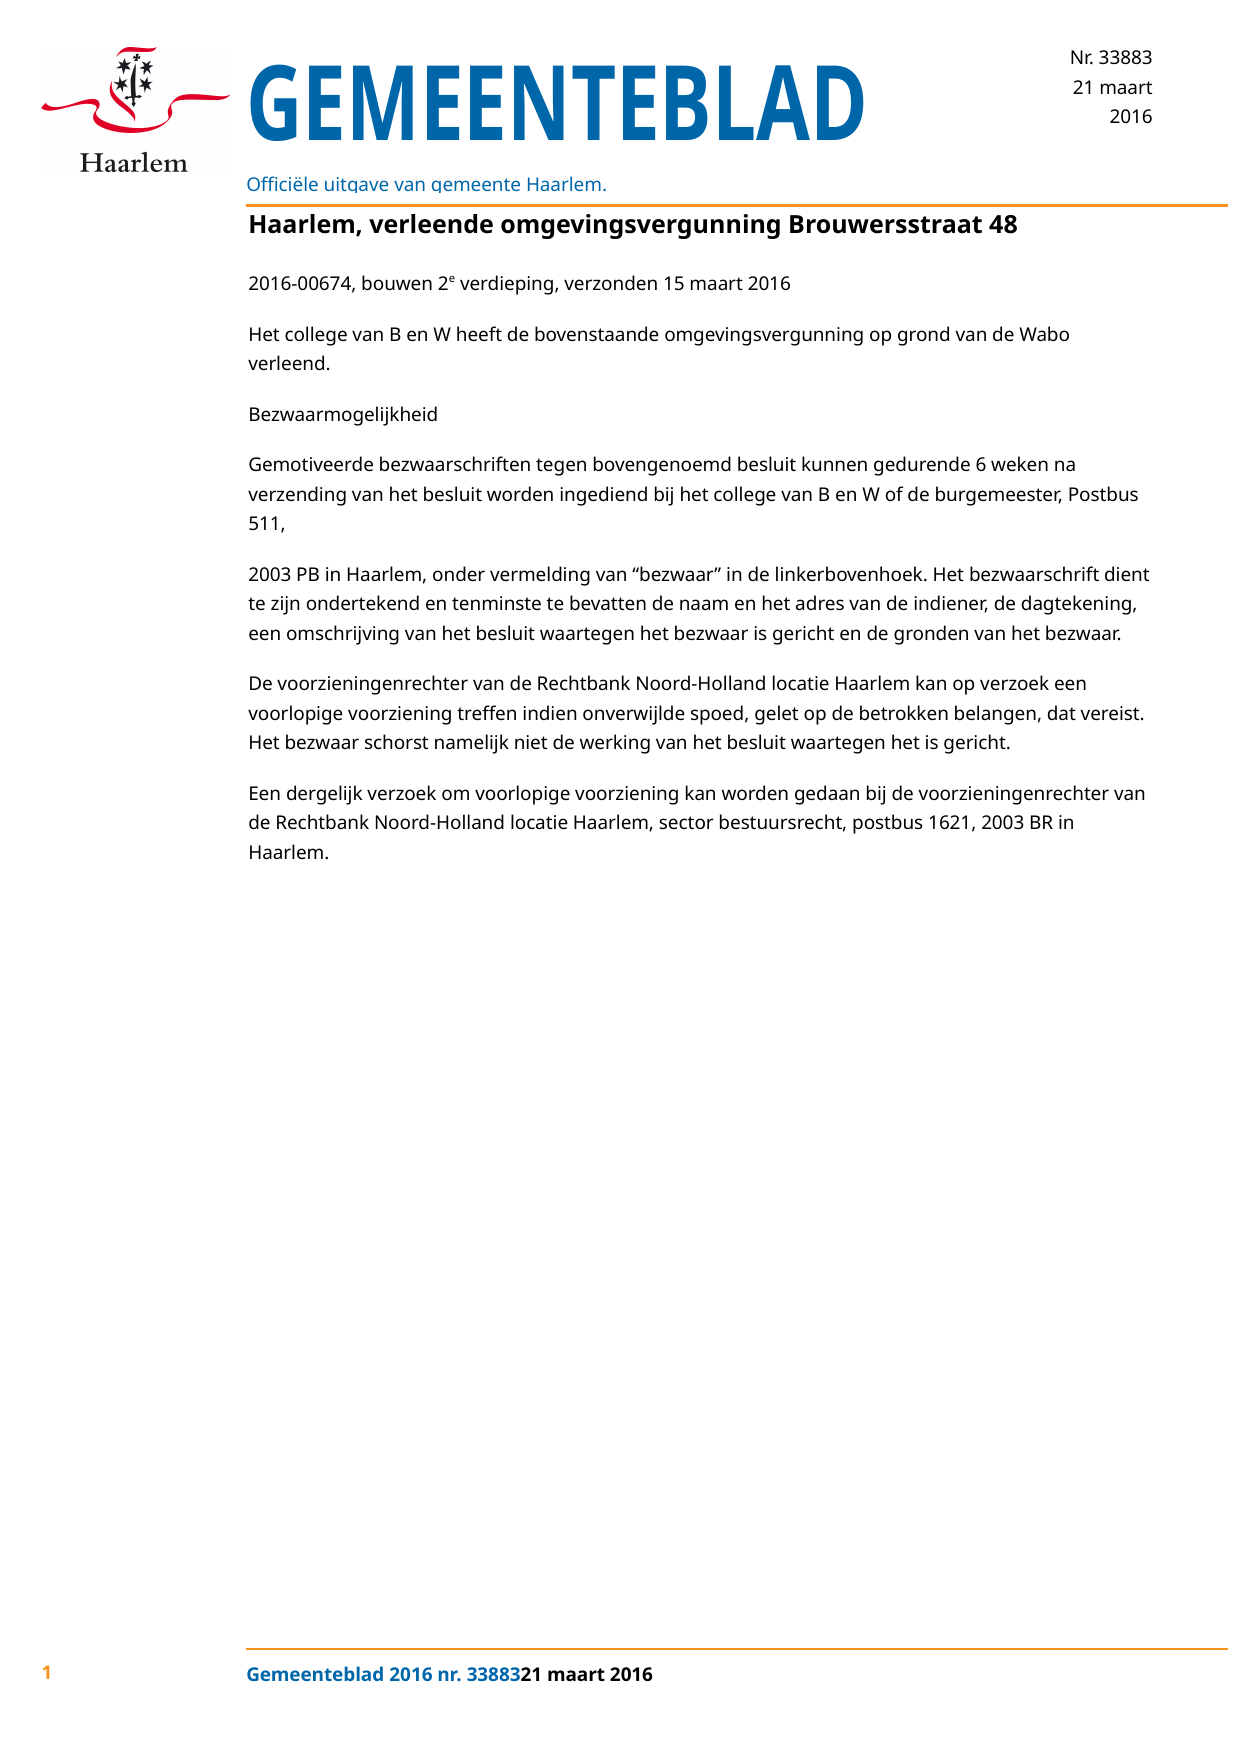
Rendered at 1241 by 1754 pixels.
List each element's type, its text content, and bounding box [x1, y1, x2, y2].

picture [41, 47, 231, 172]
text De voorzieningenrechter van de Rechtbank Noord-Holland locatie Haarlem kan op verzoek een voorlopige voorziening treffen indien onverwijlde spoed, gelet op de betrokken belangen, dat vereist. Het bezwaar schorst namelijk niet de werking van het besluit waartegen het is gericht. [248, 670, 1152, 755]
text 2016-00674, bouwen 2e verdieping, verzonden 15 maart 2016 [248, 270, 1152, 296]
text Bezwaarmogelijkheid [248, 401, 1152, 426]
text Gemotiveerde bezwaarschriften tegen bovengenoemd besluit kunnen gedurende 6 weken na verzending van het besluit worden ingediend bij het college van B en W of de burgemeester, Postbus 511, [248, 451, 1152, 536]
text Haarlem, verleende omgevingsvergunning Brouwersstraat 48 [248, 207, 1152, 241]
text Het college van B en W heeft de bovenstaande omgevingsvergunning op grond van de Wabo verleend. [248, 321, 1152, 376]
text Een dergelijk verzoek om voorlopige voorziening kan worden gedaan bij de voorzieningenrechter van de Rechtbank Noord-Holland locatie Haarlem, sector bestuursrecht, postbus 1621, 2003 BR in Haarlem. [248, 780, 1152, 865]
text 2003 PB in Haarlem, onder vermelding van “bezwaar” in de linkerbovenhoek. Het bezwaarschrift dient te zijn ondertekend en tenminste te bevatten de naam en het adres van de indiener, de dagtekening, een omschrijving van het besluit waartegen het bezwaar is gericht en de gronden van het bezwaar. [248, 561, 1152, 646]
